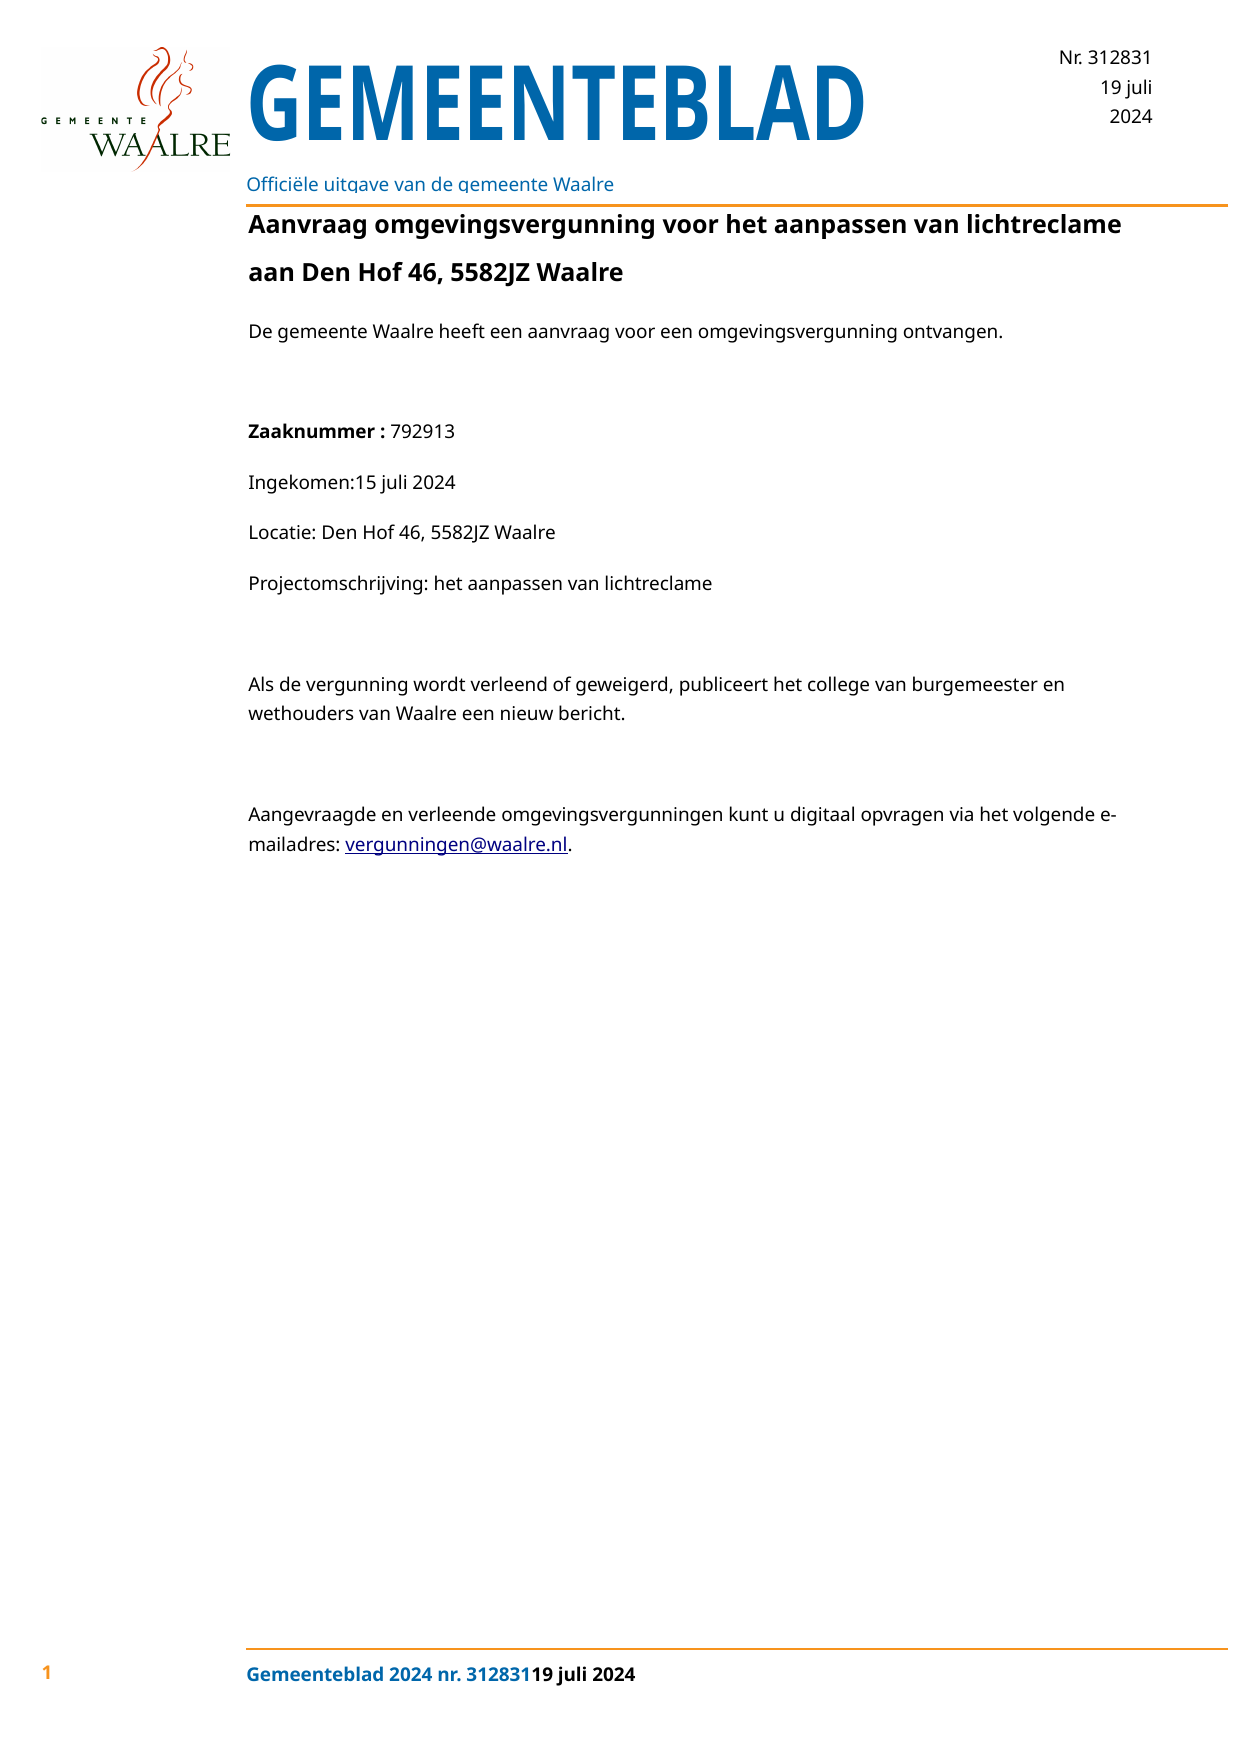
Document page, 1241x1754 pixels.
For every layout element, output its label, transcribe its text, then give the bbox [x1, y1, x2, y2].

text Aanvraag omgevingsvergunning voor het aanpassen van lichtreclame aan Den Hof 46, 5582JZ Waalre [248, 207, 1152, 288]
text Projectomschrijving: het aanpassen van lichtreclame [248, 570, 1152, 596]
text Als de vergunning wordt verleend of geweigerd, publiceert het college van burgemeester en wethouders van Waalre een nieuw bericht. [248, 671, 1152, 726]
text Aangevraagde en verleende omgevingsvergunningen kunt u digitaal opvragen via het volgende e-mailadres: vergunningen@waalre.nl. [248, 801, 1152, 857]
picture [41, 47, 231, 172]
text Ingekomen:15 juli 2024 [248, 469, 1152, 495]
text De gemeente Waalre heeft een aanvraag voor een omgevingsvergunning ontvangen. [248, 318, 1152, 344]
text Zaaknummer : 792913 [248, 419, 1152, 444]
text Locatie: Den Hof 46, 5582JZ Waalre [248, 519, 1152, 545]
